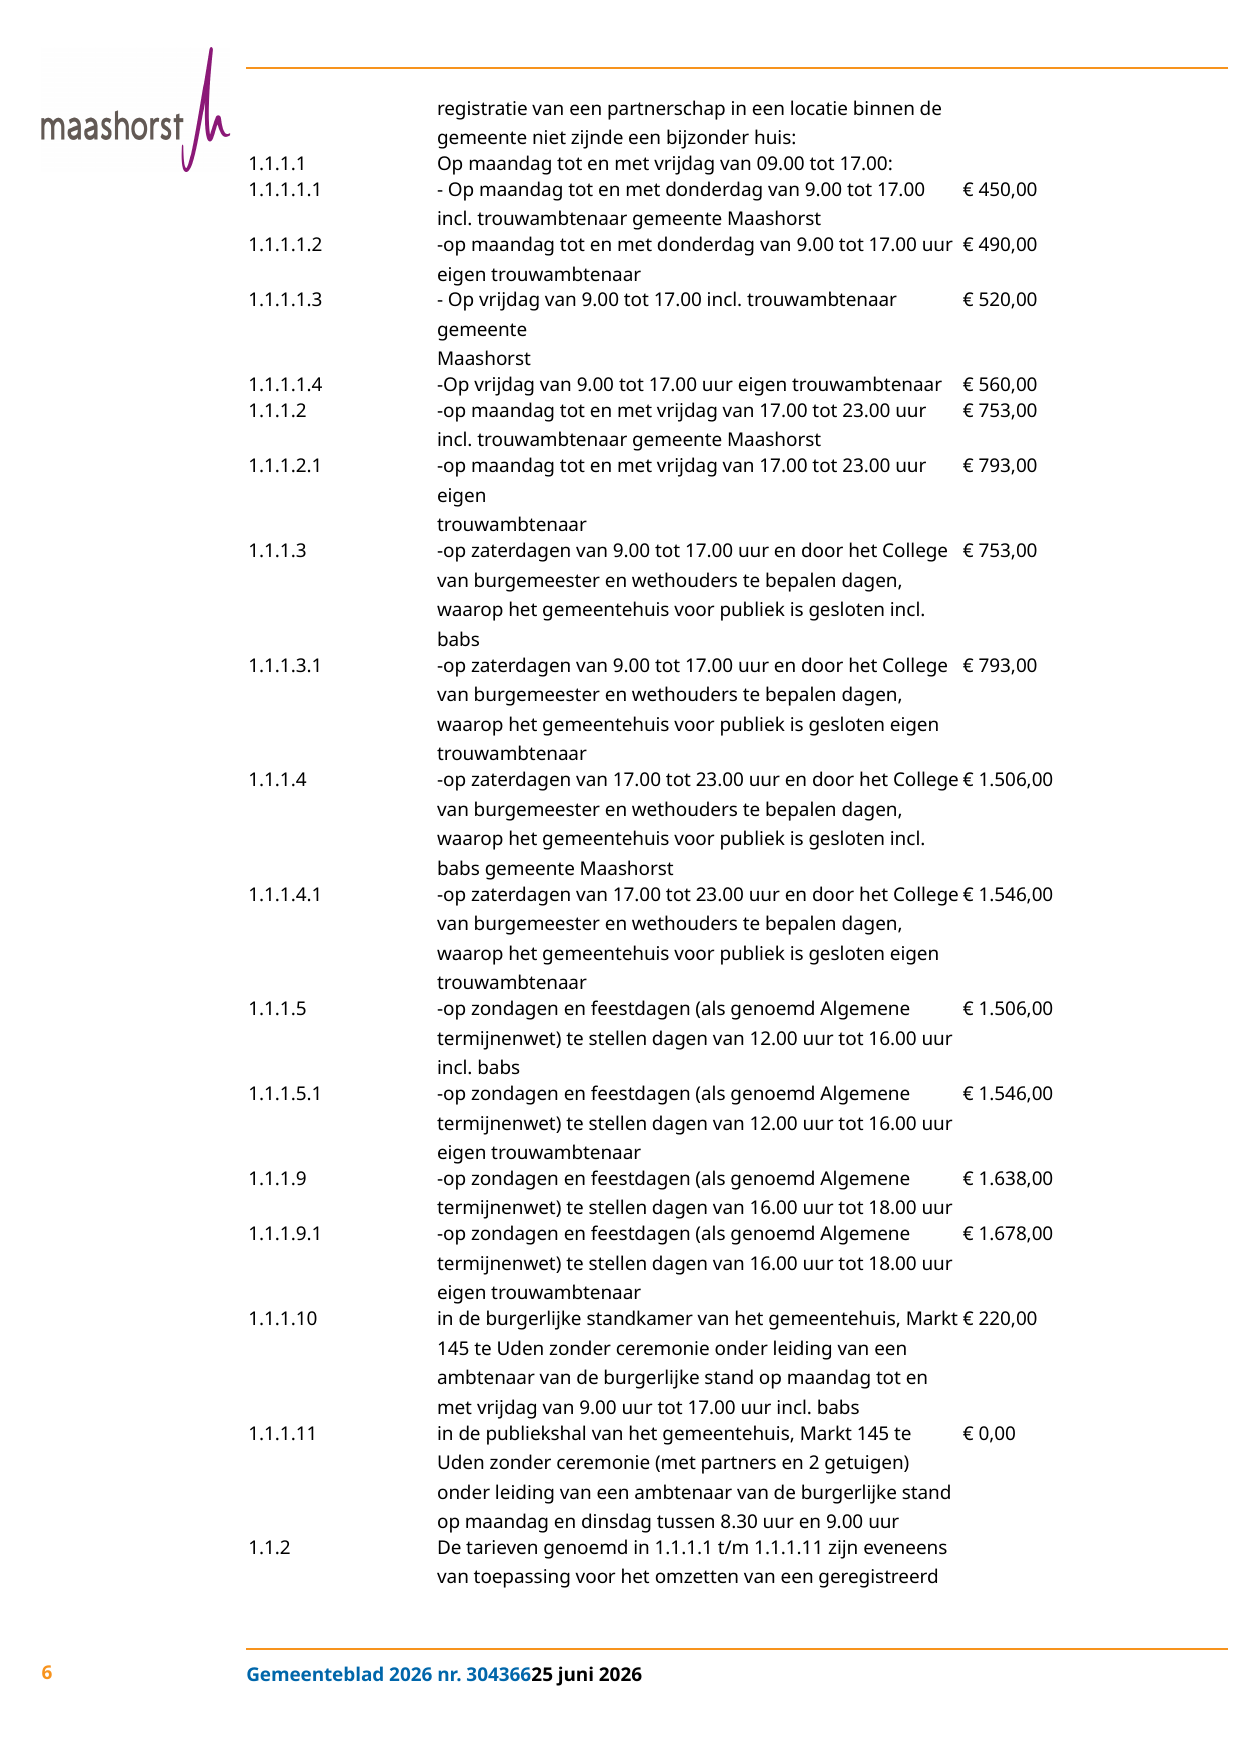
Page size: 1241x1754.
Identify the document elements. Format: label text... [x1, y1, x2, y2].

table_cell 1.1.1.3 [248, 537, 437, 652]
table_cell [963, 1534, 1152, 1589]
table_cell 1.1.1.5 [248, 995, 437, 1080]
table_cell 1.1.1.1.3 [248, 286, 437, 371]
table_cell 1.1.1.11 [248, 1420, 437, 1534]
table_cell 1.1.1.5.1 [248, 1080, 437, 1165]
table_cell 1.1.1.1.1 [248, 176, 437, 231]
table_cell -op maandag tot en met vrijdag van 17.00 tot 23.00 uur incl. trouwambtenaar gemeente Maashorst [437, 397, 963, 452]
table_cell € 560,00 [963, 371, 1152, 397]
table_cell 1.1.1.1.4 [248, 371, 437, 397]
table_cell 1.1.1.2.1 [248, 453, 437, 537]
table_cell 1.1.1.4 [248, 766, 437, 881]
table_cell -op zaterdagen van 9.00 tot 17.00 uur en door het College van burgemeester en wethouders te bepalen dagen, waarop het gemeentehuis voor publiek is gesloten incl. babs [437, 537, 963, 652]
table_cell € 220,00 [963, 1305, 1152, 1420]
table_cell 1.1.2 [248, 1534, 437, 1589]
table_cell € 1.546,00 [963, 1080, 1152, 1165]
table_cell [963, 150, 1152, 176]
table_cell -Op vrijdag van 9.00 tot 17.00 uur eigen trouwambtenaar [437, 371, 963, 397]
table_cell -op maandag tot en met donderdag van 9.00 tot 17.00 uur eigen trouwambtenaar [437, 231, 963, 286]
table_cell - Op vrijdag van 9.00 tot 17.00 incl. trouwambtenaar gemeente Maashorst [437, 286, 963, 371]
table_cell registratie van een partnerschap in een locatie binnen de gemeente niet zijnde een bijzonder huis: [437, 95, 963, 150]
table_cell € 1.546,00 [963, 881, 1152, 995]
table_cell -op maandag tot en met vrijdag van 17.00 tot 23.00 uur eigen trouwambtenaar [437, 453, 963, 537]
table_cell in de publiekshal van het gemeentehuis, Markt 145 te Uden zonder ceremonie (met partners en 2 getuigen) onder leiding van een ambtenaar van de burgerlijke stand op maandag en dinsdag tussen 8.30 uur en 9.00 uur [437, 1420, 963, 1534]
table_cell 1.1.1.1 [248, 150, 437, 176]
table_cell € 753,00 [963, 397, 1152, 452]
table_cell - Op maandag tot en met donderdag van 9.00 tot 17.00 incl. trouwambtenaar gemeente Maashorst [437, 176, 963, 231]
table_cell [963, 95, 1152, 150]
table_cell 1.1.1.4.1 [248, 881, 437, 995]
table_cell De tarieven genoemd in 1.1.1.1 t/m 1.1.1.11 zijn eveneens van toepassing voor het omzetten van een geregistreerd [437, 1534, 963, 1589]
table_cell in de burgerlijke standkamer van het gemeentehuis, Markt 145 te Uden zonder ceremonie onder leiding van een ambtenaar van de burgerlijke stand op maandag tot en met vrijdag van 9.00 uur tot 17.00 uur incl. babs [437, 1305, 963, 1420]
table_cell € 1.506,00 [963, 995, 1152, 1080]
table_cell € 753,00 [963, 537, 1152, 652]
table_cell 1.1.1.3.1 [248, 652, 437, 766]
table_cell 1.1.1.9.1 [248, 1220, 437, 1305]
table_cell € 793,00 [963, 453, 1152, 537]
table_cell -op zaterdagen van 9.00 tot 17.00 uur en door het College van burgemeester en wethouders te bepalen dagen, waarop het gemeentehuis voor publiek is gesloten eigen trouwambtenaar [437, 652, 963, 766]
table_cell [248, 95, 437, 150]
table_cell € 490,00 [963, 231, 1152, 286]
table_cell -op zondagen en feestdagen (als genoemd Algemene termijnenwet) te stellen dagen van 16.00 uur tot 18.00 uur eigen trouwambtenaar [437, 1220, 963, 1305]
table_cell € 793,00 [963, 652, 1152, 766]
table_cell € 1.506,00 [963, 766, 1152, 881]
table_cell -op zondagen en feestdagen (als genoemd Algemene termijnenwet) te stellen dagen van 12.00 uur tot 16.00 uur incl. babs [437, 995, 963, 1080]
table_cell € 450,00 [963, 176, 1152, 231]
table_cell 1.1.1.9 [248, 1165, 437, 1220]
table_cell € 1.678,00 [963, 1220, 1152, 1305]
table_cell € 520,00 [963, 286, 1152, 371]
table_cell € 1.638,00 [963, 1165, 1152, 1220]
table_cell -op zondagen en feestdagen (als genoemd Algemene termijnenwet) te stellen dagen van 12.00 uur tot 16.00 uur eigen trouwambtenaar [437, 1080, 963, 1165]
table_cell 1.1.1.2 [248, 397, 437, 452]
table_cell Op maandag tot en met vrijdag van 09.00 tot 17.00: [437, 150, 963, 176]
table_cell 1.1.1.1.2 [248, 231, 437, 286]
table_cell -op zaterdagen van 17.00 tot 23.00 uur en door het College van burgemeester en wethouders te bepalen dagen, waarop het gemeentehuis voor publiek is gesloten eigen trouwambtenaar [437, 881, 963, 995]
table_cell 1.1.1.10 [248, 1305, 437, 1420]
table_cell -op zaterdagen van 17.00 tot 23.00 uur en door het College van burgemeester en wethouders te bepalen dagen, waarop het gemeentehuis voor publiek is gesloten incl. babs gemeente Maashorst [437, 766, 963, 881]
picture [41, 47, 231, 172]
table_cell € 0,00 [963, 1420, 1152, 1534]
table_cell -op zondagen en feestdagen (als genoemd Algemene termijnenwet) te stellen dagen van 16.00 uur tot 18.00 uur [437, 1165, 963, 1220]
